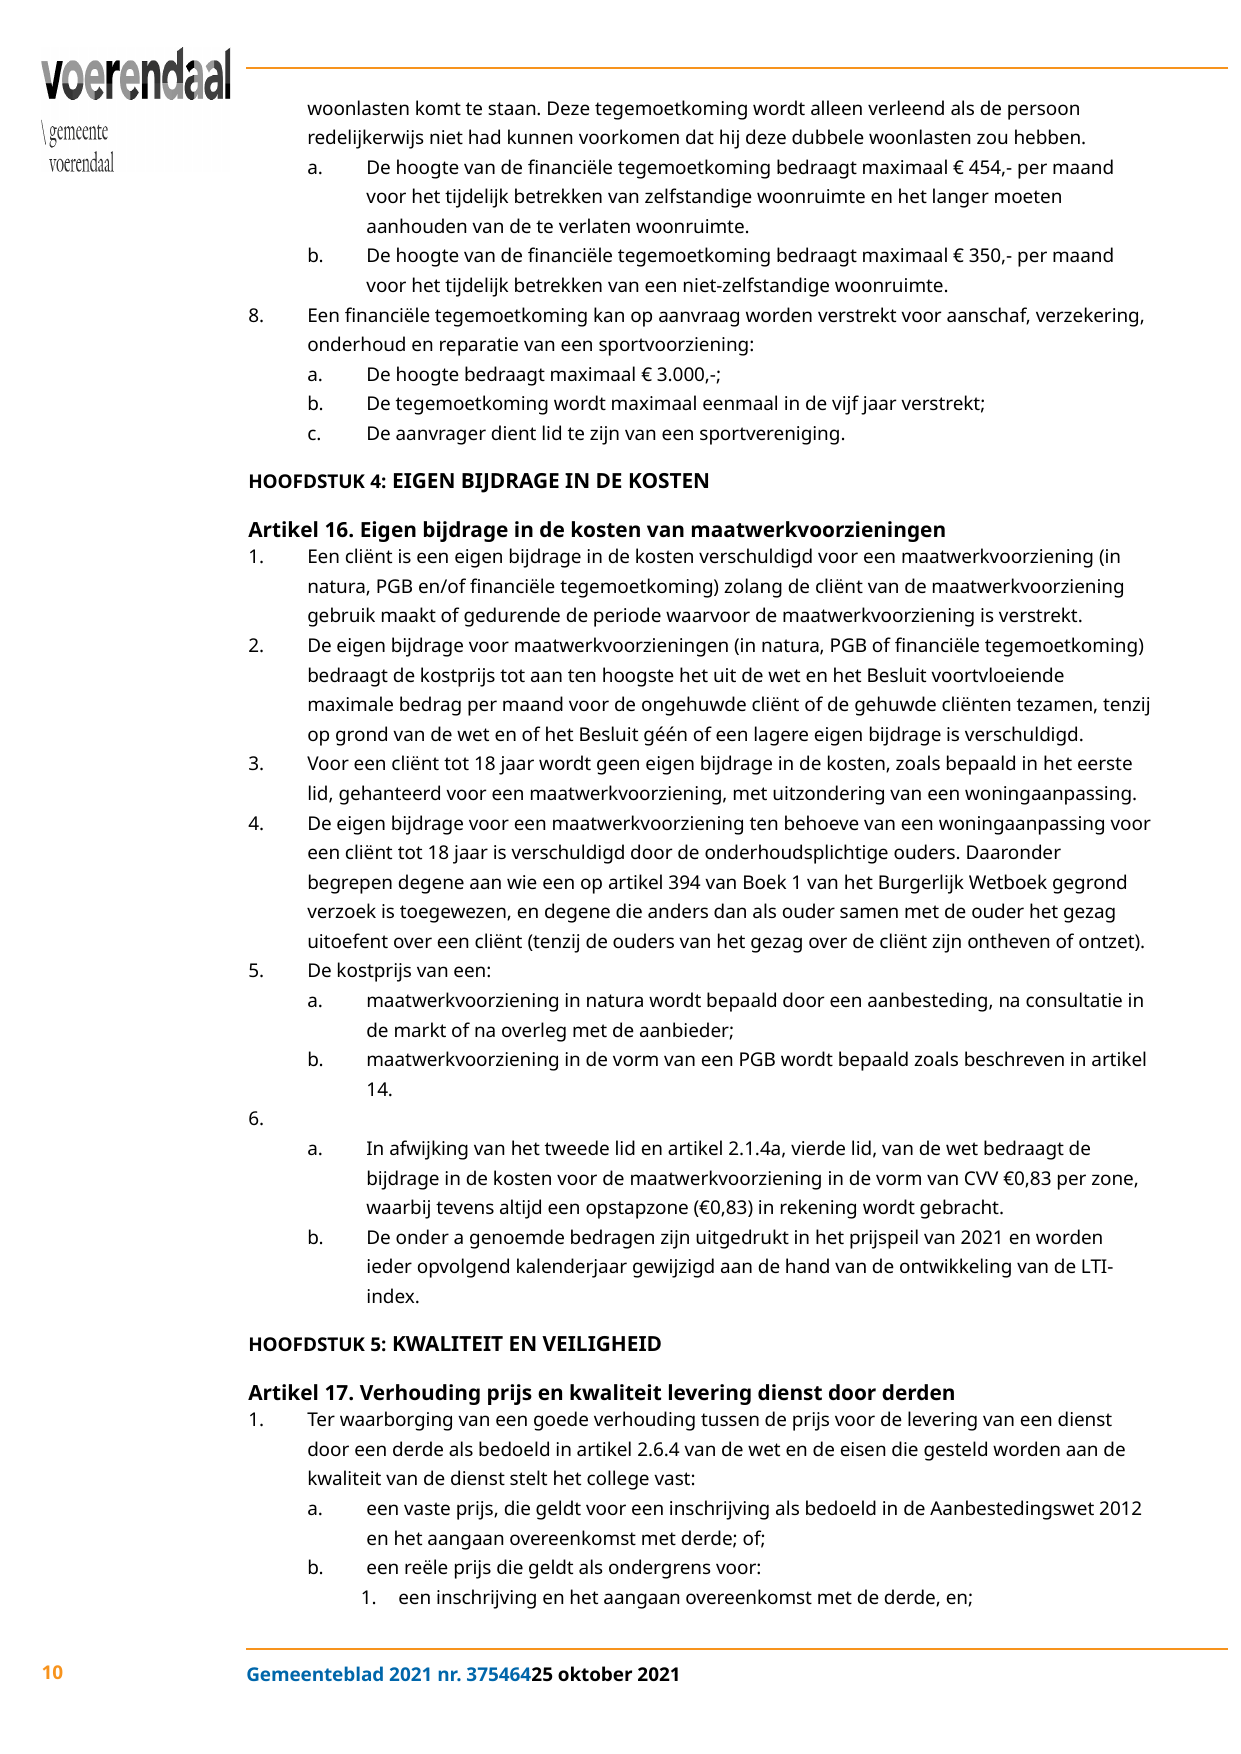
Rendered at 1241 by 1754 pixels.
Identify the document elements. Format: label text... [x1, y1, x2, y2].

list maatwerkvoorziening in de vorm van een PGB wordt bepaald zoals beschreven in artikel 14. [307, 1046, 1152, 1102]
text Artikel 16. Eigen bijdrage in de kosten van maatwerkvoorzieningen [248, 515, 1152, 543]
list een inschrijving en het aangaan overeenkomst met de derde, en; [361, 1584, 1152, 1610]
list De tegemoetkoming wordt maximaal eenmaal in de vijf jaar verstrekt; [307, 391, 1152, 416]
list De kostprijs van een: [248, 958, 1152, 983]
list De hoogte van de financiële tegemoetkoming bedraagt maximaal € 350,- per maand voor het tijdelijk betrekken van een niet-zelfstandige woonruimte. [307, 243, 1152, 298]
list Ter waarborging van een goede verhouding tussen de prijs voor de levering van een dienst door een derde als bedoeld in artikel 2.6.4 van de wet en de eisen die gesteld worden aan de kwaliteit van de dienst stelt het college vast: [248, 1406, 1152, 1491]
text HOOFDSTUK 4: EIGEN BIJDRAGE IN DE KOSTEN [248, 466, 1152, 494]
list De hoogte van de financiële tegemoetkoming bedraagt maximaal € 454,- per maand voor het tijdelijk betrekken van zelfstandige woonruimte en het langer moeten aanhouden van de te verlaten woonruimte. [307, 154, 1152, 239]
list De eigen bijdrage voor een maatwerkvoorziening ten behoeve van een woningaanpassing voor een cliënt tot 18 jaar is verschuldigd door de onderhoudsplichtige ouders. Daaronder begrepen degene aan wie een op artikel 394 van Boek 1 van het Burgerlijk Wetboek gegrond verzoek is toegewezen, en degene die anders dan als ouder samen met de ouder het gezag uitoefent over een cliënt (tenzij de ouders van het gezag over de cliënt zijn ontheven of ontzet). [248, 810, 1152, 954]
list De hoogte bedraagt maximaal € 3.000,-; [307, 361, 1152, 387]
list In afwijking van het tweede lid en artikel 2.1.4a, vierde lid, van de wet bedraagt de bijdrage in de kosten voor de maatwerkvoorziening in de vorm van CVV €0,83 per zone, waarbij tevens altijd een opstapzone (€0,83) in rekening wordt gebracht. [307, 1135, 1152, 1220]
list Voor een cliënt tot 18 jaar wordt geen eigen bijdrage in de kosten, zoals bepaald in het eerste lid, gehanteerd voor een maatwerkvoorziening, met uitzondering van een woningaanpassing. [248, 751, 1152, 806]
list woonlasten komt te staan. Deze tegemoetkoming wordt alleen verleend als de persoon redelijkerwijs niet had kunnen voorkomen dat hij deze dubbele woonlasten zou hebben. [248, 95, 1152, 150]
text Artikel 17. Verhouding prijs en kwaliteit levering dienst door derden [248, 1378, 1152, 1406]
list Een financiële tegemoetkoming kan op aanvraag worden verstrekt voor aanschaf, verzekering, onderhoud en reparatie van een sportvoorziening: [248, 302, 1152, 357]
list een reële prijs die geldt als ondergrens voor: [307, 1554, 1152, 1580]
list Een cliënt is een eigen bijdrage in de kosten verschuldigd voor een maatwerkvoorziening (in natura, PGB en/of financiële tegemoetkoming) zolang de cliënt van de maatwerkvoorziening gebruik maakt of gedurende de periode waarvoor de maatwerkvoorziening is verstrekt. [248, 543, 1152, 628]
list De eigen bijdrage voor maatwerkvoorzieningen (in natura, PGB of financiële tegemoetkoming) bedraagt de kostprijs tot aan ten hoogste het uit de wet en het Besluit voortvloeiende maximale bedrag per maand voor de ongehuwde cliënt of de gehuwde cliënten tezamen, tenzij op grond van de wet en of het Besluit géén of een lagere eigen bijdrage is verschuldigd. [248, 632, 1152, 747]
list maatwerkvoorziening in natura wordt bepaald door een aanbesteding, na consultatie in de markt of na overleg met de aanbieder; [307, 987, 1152, 1043]
text HOOFDSTUK 5: KWALITEIT EN VEILIGHEID [248, 1329, 1152, 1357]
list een vaste prijs, die geldt voor een inschrijving als bedoeld in de Aanbestedingswet 2012 en het aangaan overeenkomst met derde; of; [307, 1495, 1152, 1551]
list De onder a genoemde bedragen zijn uitgedrukt in het prijspeil van 2021 en worden ieder opvolgend kalenderjaar gewijzigd aan de hand van de ontwikkeling van de LTI-index. [307, 1224, 1152, 1309]
picture [41, 47, 231, 172]
list De aanvrager dient lid te zijn van een sportvereniging. [307, 420, 1152, 446]
